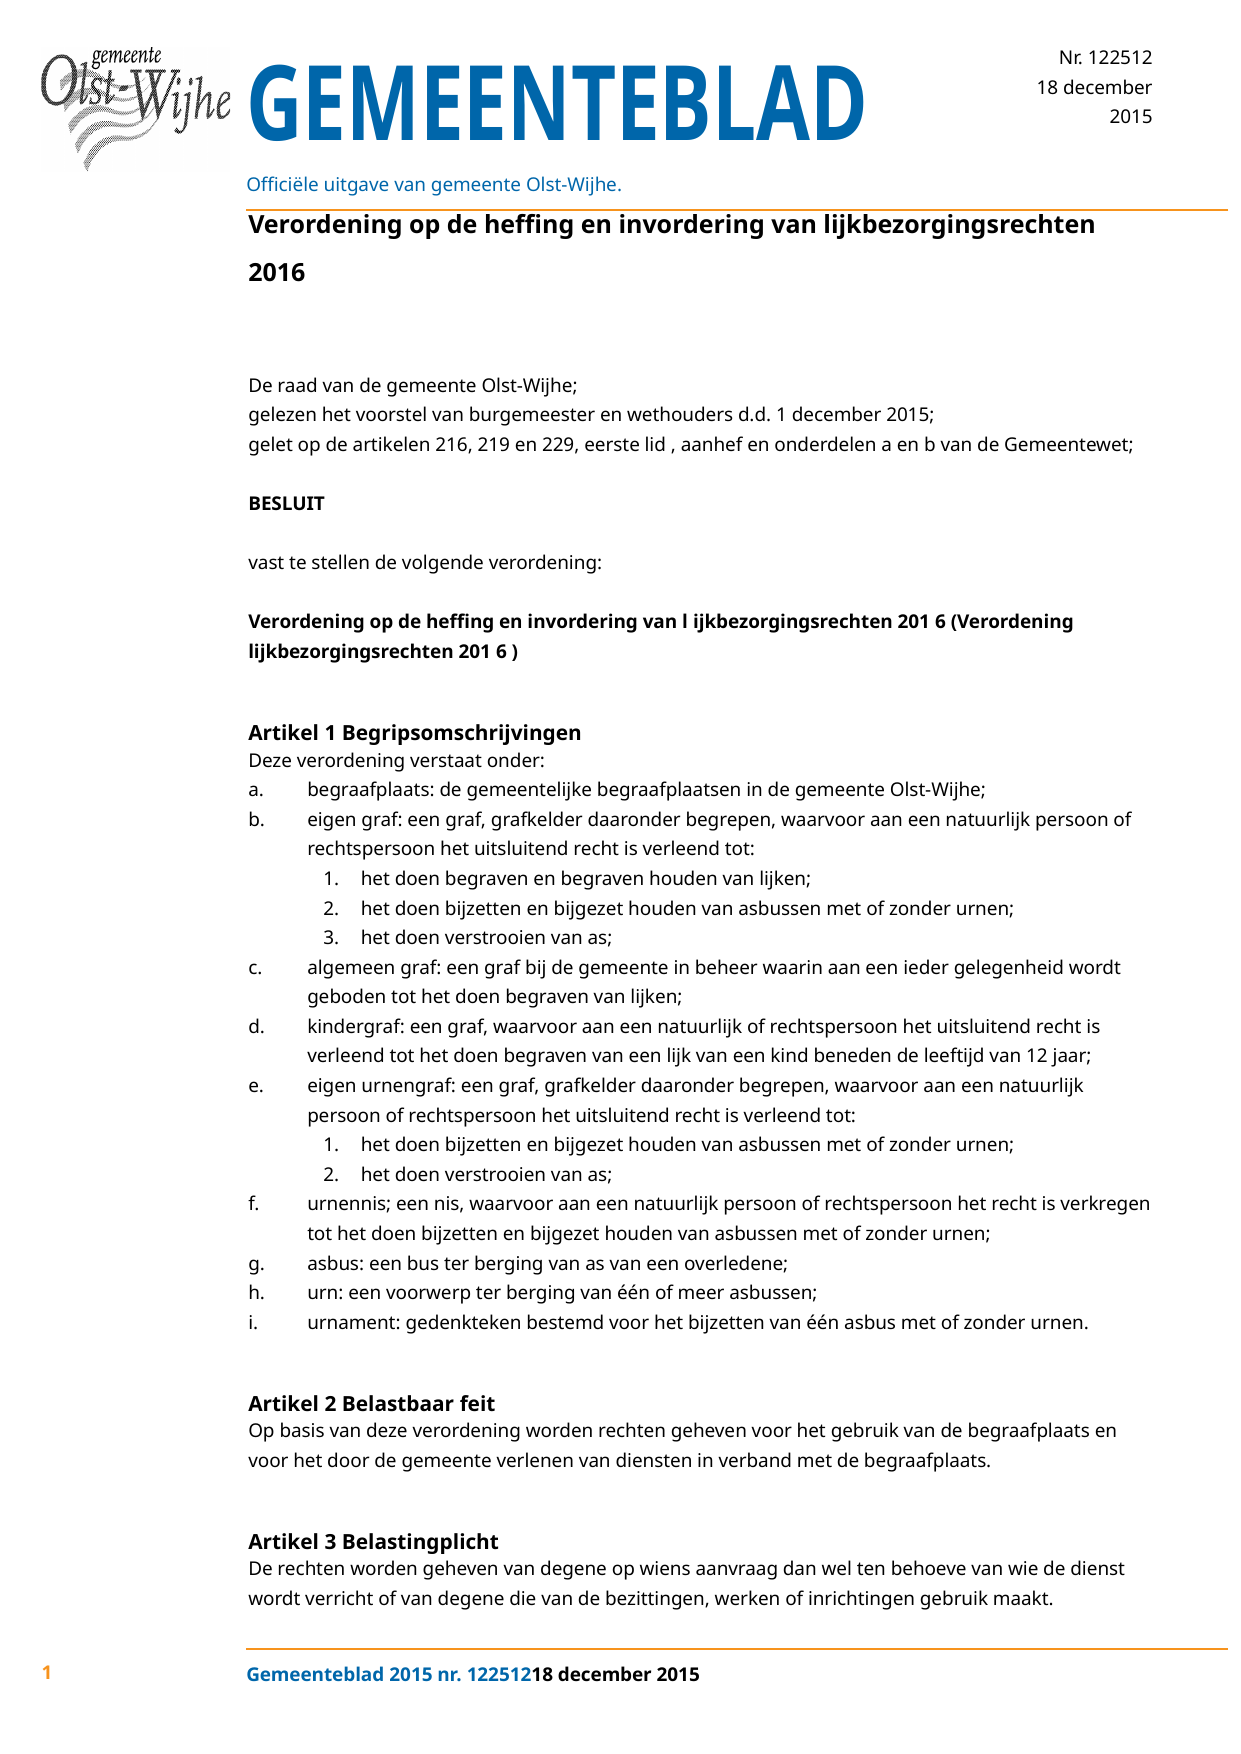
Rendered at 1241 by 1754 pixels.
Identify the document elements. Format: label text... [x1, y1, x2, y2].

list begraafplaats: de gemeentelijke begraafplaatsen in de gemeente Olst-Wijhe; [248, 776, 1152, 802]
text BESLUIT [248, 490, 1152, 516]
text Artikel 2 Belastbaar feit [248, 1389, 1152, 1417]
list het doen bijzetten en bijgezet houden van asbussen met of zonder urnen; [323, 895, 1152, 920]
list asbus: een bus ter berging van as van een overledene; [248, 1250, 1152, 1275]
list urnennis; een nis, waarvoor aan een natuurlijk persoon of rechtspersoon het recht is verkregen tot het doen bijzetten en bijgezet houden van asbussen met of zonder urnen; [248, 1191, 1152, 1246]
text Artikel 1 Begripsomschrijvingen [248, 718, 1152, 747]
text Deze verordening verstaat onder: [248, 747, 1152, 772]
list het doen verstrooien van as; [323, 924, 1152, 950]
list urnament: gedenkteken bestemd voor het bijzetten van één asbus met of zonder urnen. [248, 1309, 1152, 1334]
list kindergraf: een graf, waarvoor aan een natuurlijk of rechtspersoon het uitsluitend recht is verleend tot het doen begraven van een lijk van een kind beneden de leeftijd van 12 jaar; [248, 1013, 1152, 1068]
text Artikel 3 Belastingplicht [248, 1527, 1152, 1555]
list eigen graf: een graf, grafkelder daaronder begrepen, waarvoor aan een natuurlijk persoon of rechtspersoon het uitsluitend recht is verleend tot: [248, 806, 1152, 861]
text Op basis van deze verordening worden rechten geheven voor het gebruik van de begraafplaats en voor het door de gemeente verlenen van diensten in verband met de begraafplaats. [248, 1417, 1152, 1473]
list het doen begraven en begraven houden van lijken; [323, 865, 1152, 891]
list algemeen graf: een graf bij de gemeente in beheer waarin aan een ieder gelegenheid wordt geboden tot het doen begraven van lijken; [248, 954, 1152, 1009]
list eigen urnengraf: een graf, grafkelder daaronder begrepen, waarvoor aan een natuurlijk persoon of rechtspersoon het uitsluitend recht is verleend tot: [248, 1072, 1152, 1127]
text gelet op de artikelen 216, 219 en 229, eerste lid , aanhef en onderdelen a en b van de Gemeentewet; [248, 431, 1152, 457]
list urn: een voorwerp ter berging van één of meer asbussen; [248, 1279, 1152, 1305]
text Verordening op de heffing en invordering van l ijkbezorgingsrechten 201 6 (Verordening lijkbezorgingsrechten 201 6 ) [248, 609, 1152, 664]
text vast te stellen de volgende verordening: [248, 549, 1152, 575]
picture [41, 47, 231, 172]
text gelezen het voorstel van burgemeester en wethouders d.d. 1 december 2015; [248, 402, 1152, 427]
text De raad van de gemeente Olst-Wijhe; [248, 372, 1152, 398]
text De rechten worden geheven van degene op wiens aanvraag dan wel ten behoeve van wie de dienst wordt verricht of van degene die van de bezittingen, werken of inrichtingen gebruik maakt. [248, 1555, 1152, 1611]
text Verordening op de heffing en invordering van lijkbezorgingsrechten 2016 [248, 211, 1152, 288]
list het doen verstrooien van as; [323, 1161, 1152, 1187]
list het doen bijzetten en bijgezet houden van asbussen met of zonder urnen; [323, 1131, 1152, 1157]
